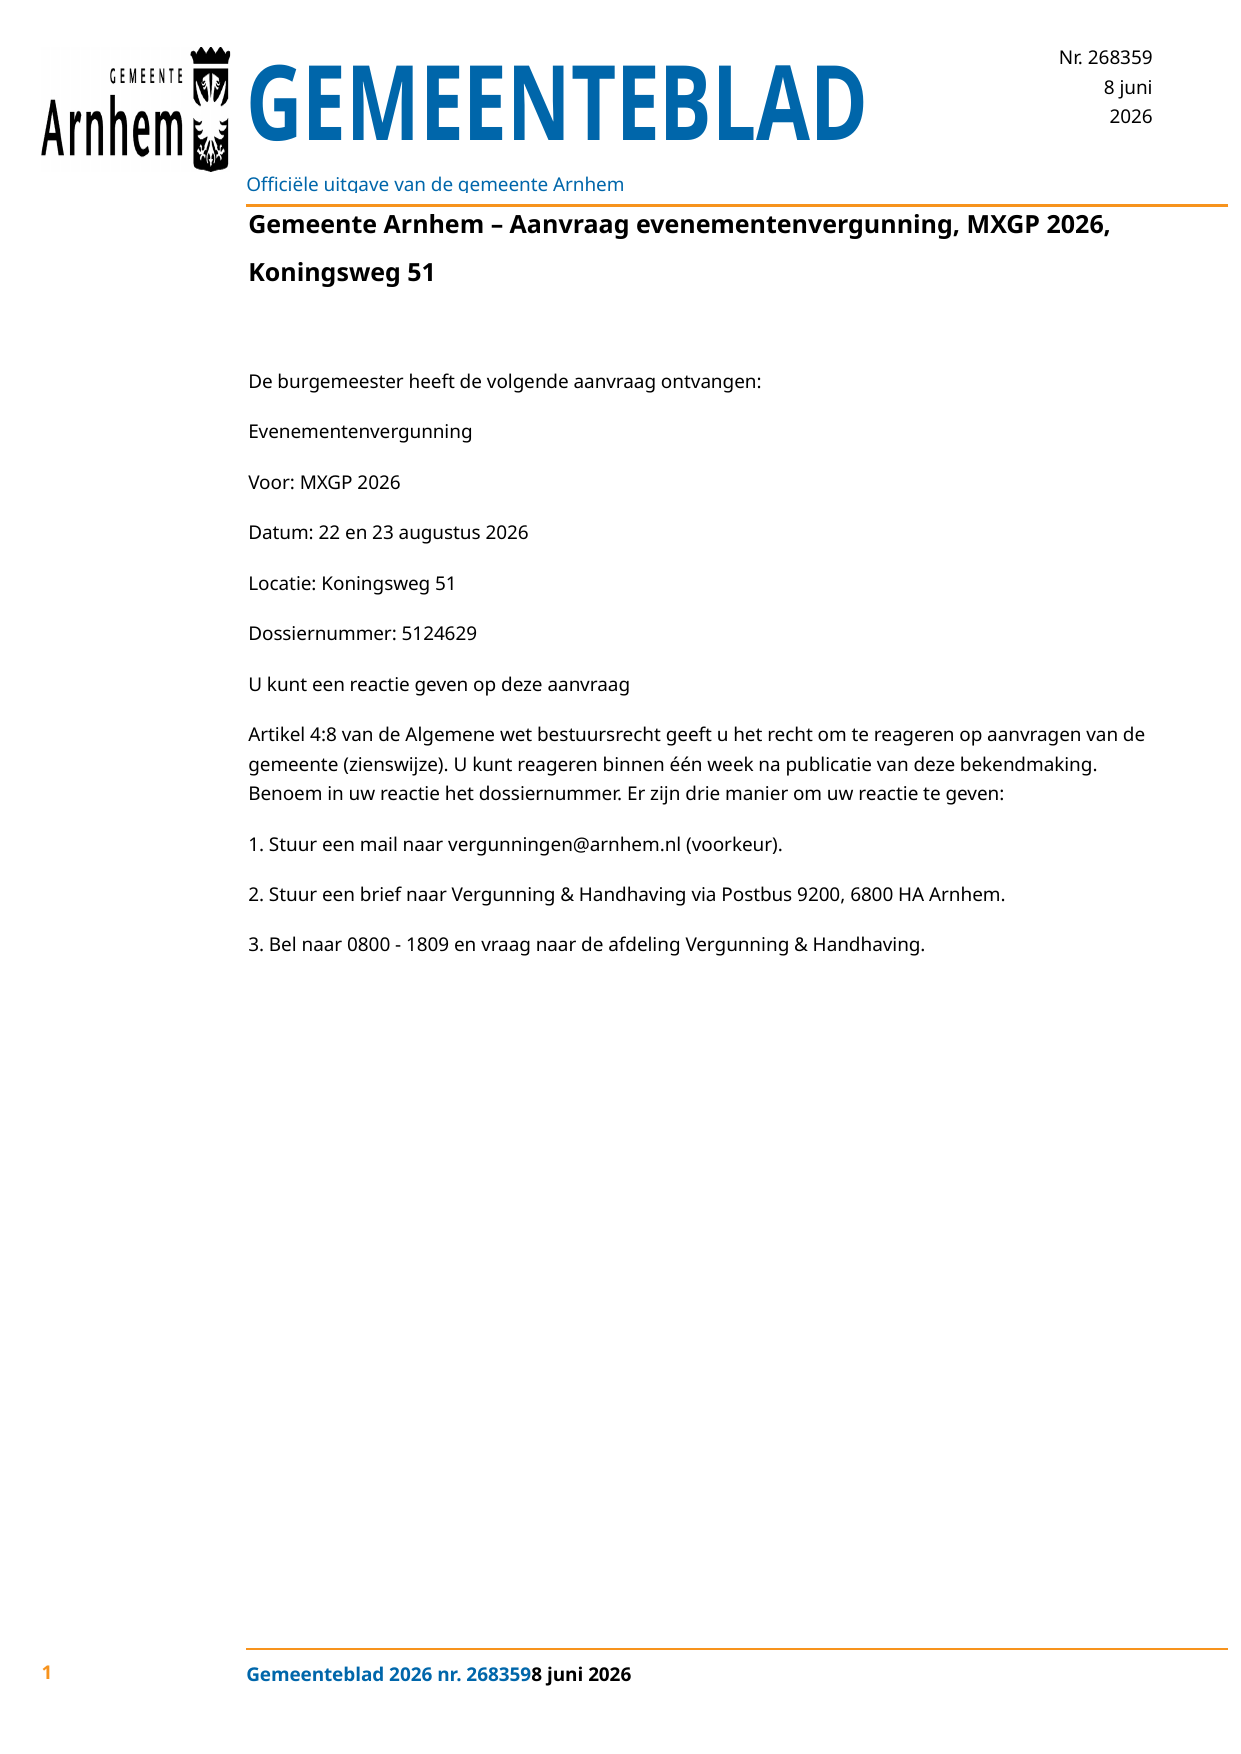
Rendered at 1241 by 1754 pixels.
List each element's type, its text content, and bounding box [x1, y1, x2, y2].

text Dossiernummer: 5124629 [248, 620, 1152, 646]
text Datum: 22 en 23 augustus 2026 [248, 519, 1152, 545]
text De burgemeester heeft de volgende aanvraag ontvangen: [248, 368, 1152, 394]
text Evenementenvergunning [248, 419, 1152, 444]
text Gemeente Arnhem – Aanvraag evenementenvergunning, MXGP 2026, Koningsweg 51 [248, 207, 1152, 288]
picture [41, 47, 231, 172]
text 1. Stuur een mail naar vergunningen@arnhem.nl (voorkeur). [248, 831, 1152, 857]
text Voor: MXGP 2026 [248, 469, 1152, 495]
text Locatie: Koningsweg 51 [248, 570, 1152, 596]
text 3. Bel naar 0800 - 1809 en vraag naar de afdeling Vergunning & Handhaving. [248, 932, 1152, 957]
text 2. Stuur een brief naar Vergunning & Handhaving via Postbus 9200, 6800 HA Arnhem. [248, 881, 1152, 907]
text U kunt een reactie geven op deze aanvraag [248, 671, 1152, 697]
text Artikel 4:8 van de Algemene wet bestuursrecht geeft u het recht om te reageren op aanvragen van de gemeente (zienswijze). U kunt reageren binnen één week na publicatie van deze bekendmaking. Benoem in uw reactie het dossiernummer. Er zijn drie manier om uw reactie te geven: [248, 721, 1152, 806]
